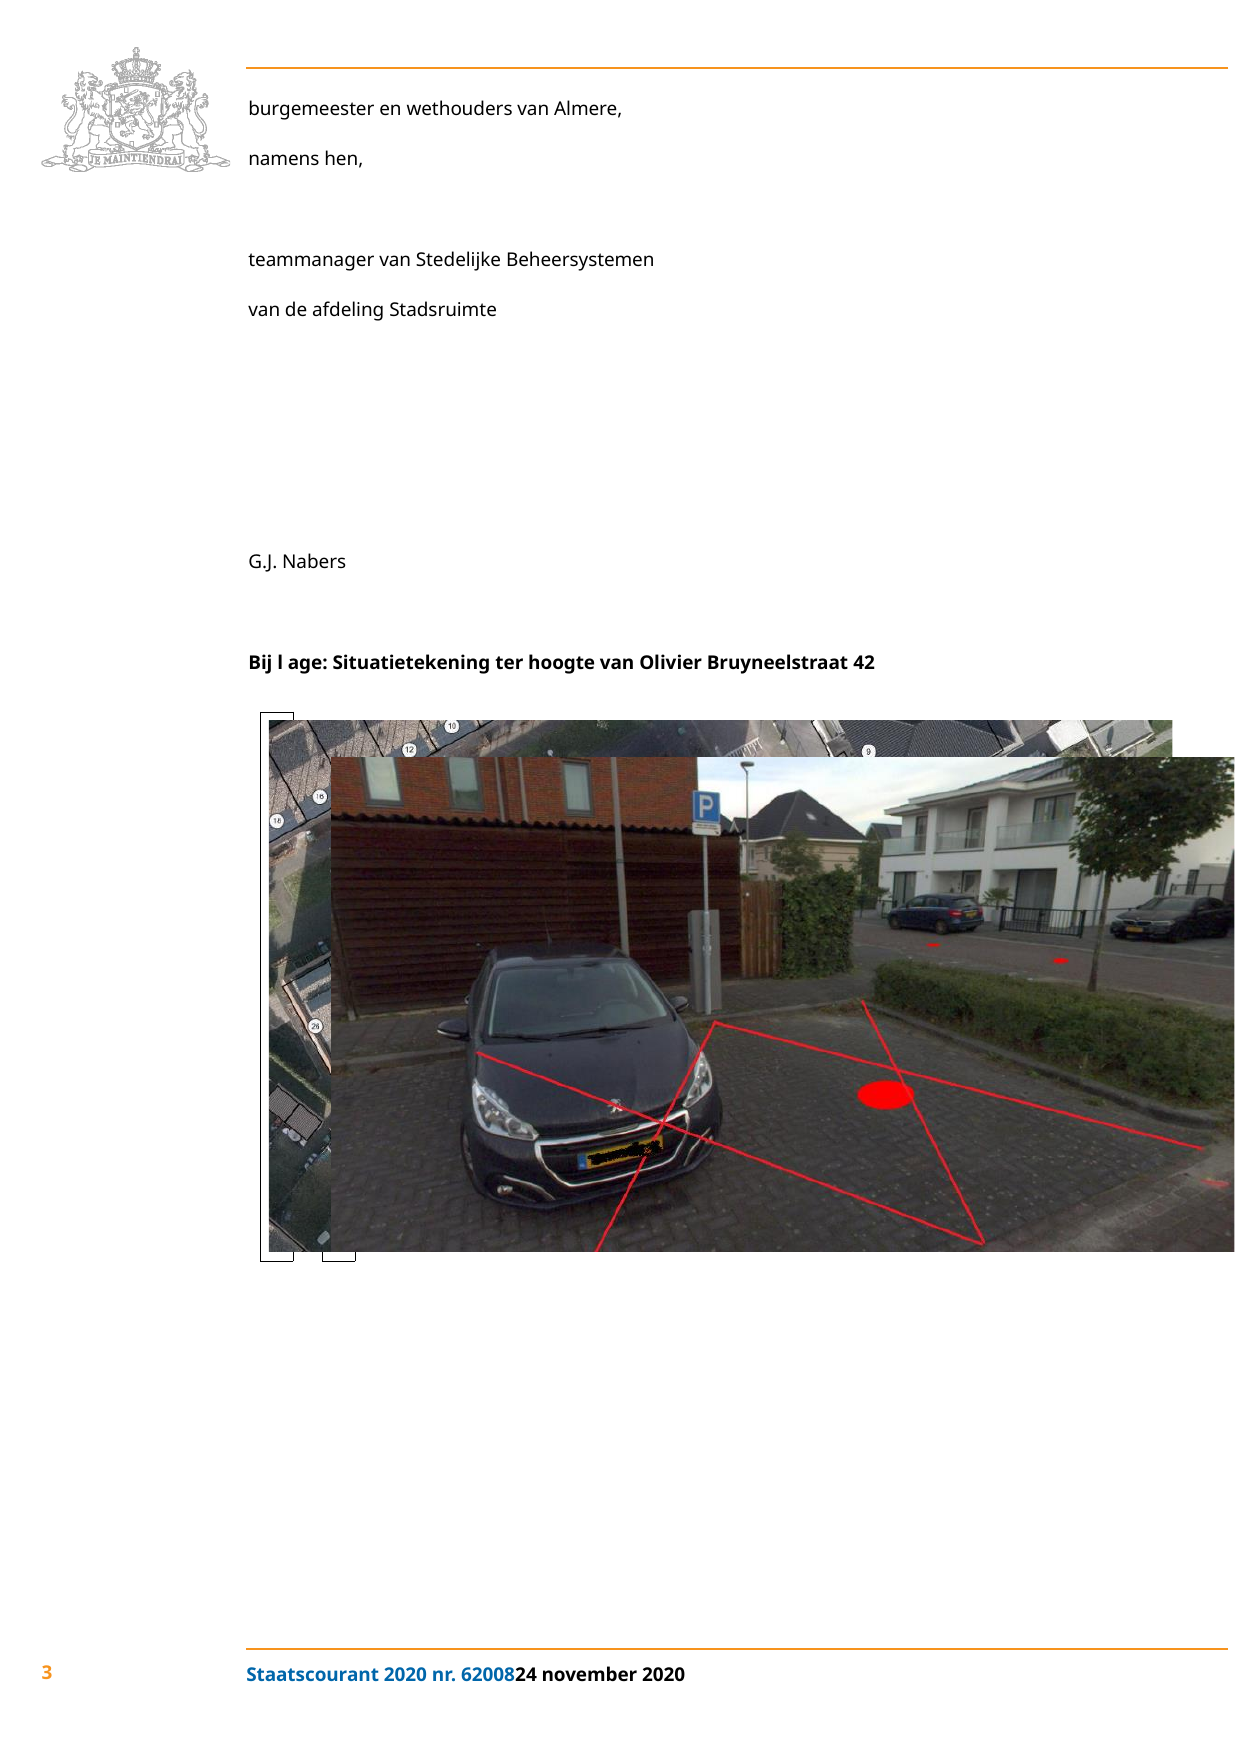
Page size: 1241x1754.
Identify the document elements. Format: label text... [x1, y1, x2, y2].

text teammanager van Stedelijke Beheersystemen [248, 246, 1152, 272]
text burgemeester en wethouders van Almere, [248, 95, 1152, 121]
text van de afdeling Stadsruimte [248, 296, 1152, 322]
text namens hen, [248, 145, 1152, 171]
picture [268, 720, 1235, 1252]
picture [41, 47, 231, 172]
text G.J. Nabers [248, 548, 1152, 574]
text Bij l age: Situatietekening ter hoogte van Olivier Bruyneelstraat 42 [248, 649, 1152, 675]
